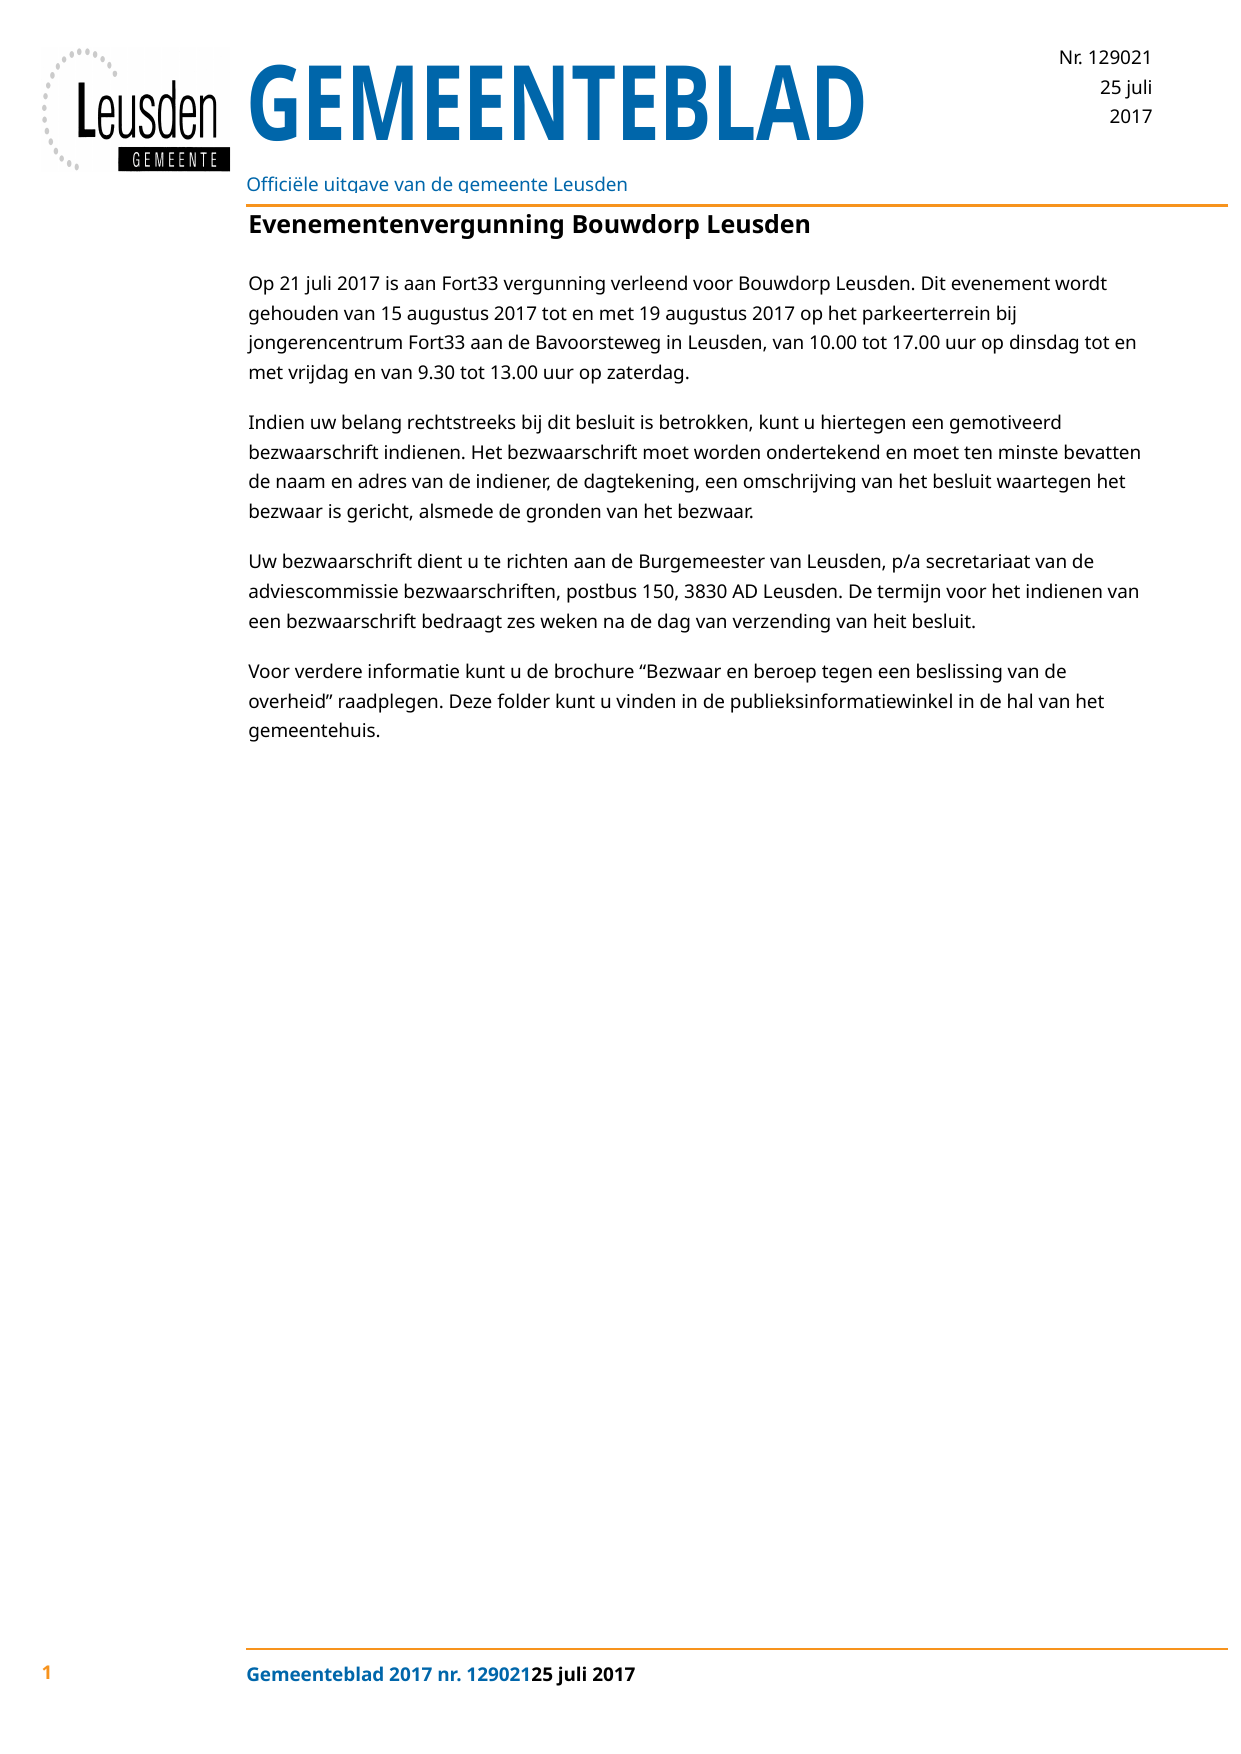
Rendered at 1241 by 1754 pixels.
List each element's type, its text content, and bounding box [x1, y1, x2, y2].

text Voor verdere informatie kunt u de brochure “Bezwaar en beroep tegen een beslissing van de overheid” raadplegen. Deze folder kunt u vinden in de publieksinformatiewinkel in de hal van het gemeentehuis. [248, 658, 1152, 743]
text Evenementenvergunning Bouwdorp Leusden [248, 207, 1152, 241]
text Indien uw belang rechtstreeks bij dit besluit is betrokken, kunt u hiertegen een gemotiveerd bezwaarschrift indienen. Het bezwaarschrift moet worden ondertekend en moet ten minste bevatten de naam en adres van de indiener, de dagtekening, een omschrijving van het besluit waartegen het bezwaar is gericht, alsmede de gronden van het bezwaar. [248, 409, 1152, 524]
text Uw bezwaarschrift dient u te richten aan de Burgemeester van Leusden, p/a secretariaat van de adviescommissie bezwaarschriften, postbus 150, 3830 AD Leusden. De termijn voor het indienen van een bezwaarschrift bedraagt zes weken na de dag van verzending van heit besluit. [248, 549, 1152, 633]
picture [41, 47, 231, 172]
text Op 21 juli 2017 is aan Fort33 vergunning verleend voor Bouwdorp Leusden. Dit evenement wordt gehouden van 15 augustus 2017 tot en met 19 augustus 2017 op het parkeerterrein bij jongerencentrum Fort33 aan de Bavoorsteweg in Leusden, van 10.00 tot 17.00 uur op dinsdag tot en met vrijdag en van 9.30 tot 13.00 uur op zaterdag. [248, 270, 1152, 385]
